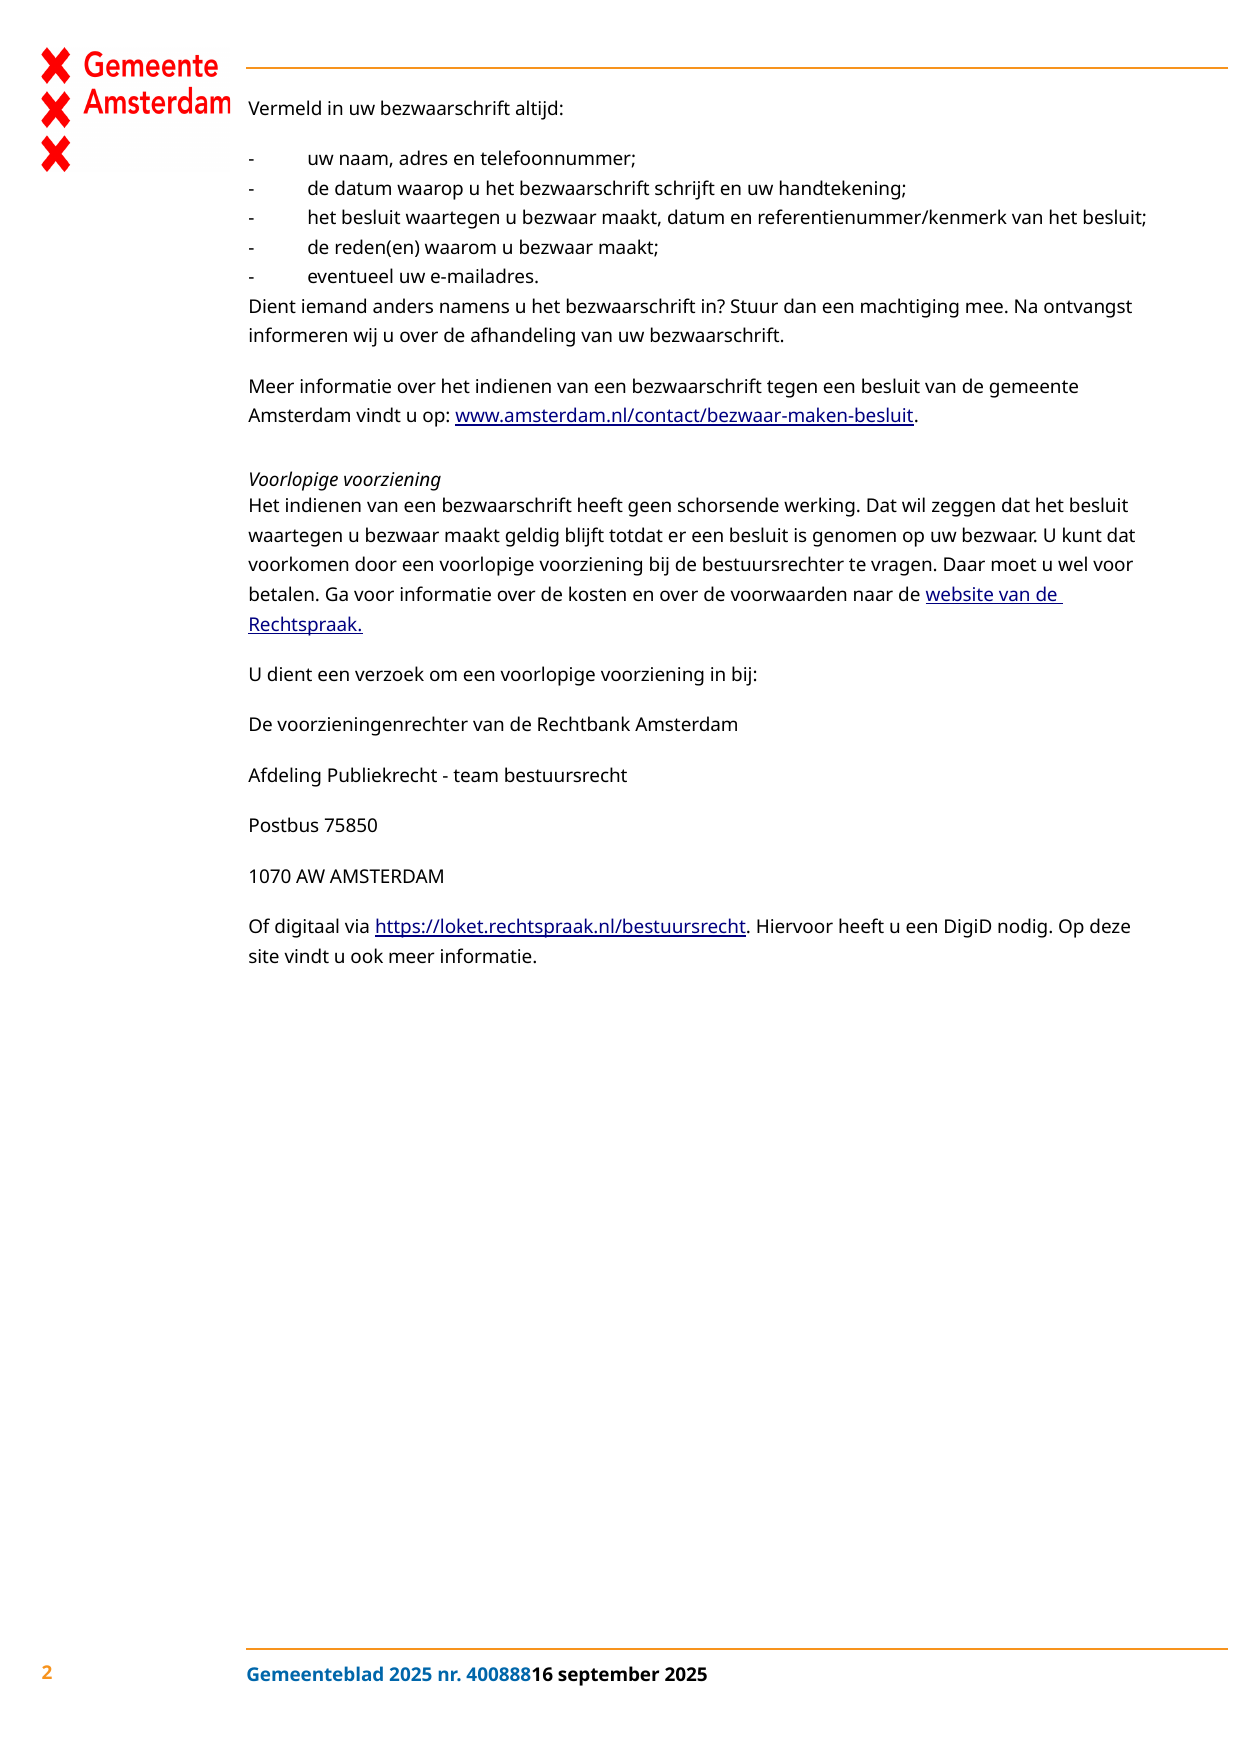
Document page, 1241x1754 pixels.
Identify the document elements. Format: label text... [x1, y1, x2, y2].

text Of digitaal via https://loket.rechtspraak.nl/bestuursrecht. Hiervoor heeft u een DigiD nodig. Op deze site vindt u ook meer informatie. [248, 913, 1152, 968]
list het besluit waartegen u bezwaar maakt, datum en referentienummer/kenmerk van het besluit; [248, 204, 1152, 230]
text Afdeling Publiekrecht - team bestuursrecht [248, 762, 1152, 788]
text Postbus 75850 [248, 812, 1152, 838]
list uw naam, adres en telefoonnummer; [248, 145, 1152, 171]
text Vermeld in uw bezwaarschrift altijd: [248, 95, 1152, 121]
text 1070 AW AMSTERDAM [248, 863, 1152, 888]
text U dient een verzoek om een voorlopige voorziening in bij: [248, 661, 1152, 687]
text De voorzieningenrechter van de Rechtbank Amsterdam [248, 712, 1152, 737]
list eventueel uw e-mailadres. [248, 263, 1152, 289]
list de reden(en) waarom u bezwaar maakt; [248, 234, 1152, 260]
list de datum waarop u het bezwaarschrift schrijft en uw handtekening; [248, 175, 1152, 201]
text Voorlopige voorziening [248, 467, 1152, 492]
text Dient iemand anders namens u het bezwaarschrift in? Stuur dan een machtiging mee. Na ontvangst informeren wij u over de afhandeling van uw bezwaarschrift. [248, 293, 1152, 348]
text Het indienen van een bezwaarschrift heeft geen schorsende werking. Dat wil zeggen dat het besluit waartegen u bezwaar maakt geldig blijft totdat er een besluit is genomen op uw bezwaar. U kunt dat voorkomen door een voorlopige voorziening bij de bestuursrechter te vragen. Daar moet u wel voor betalen. Ga voor informatie over de kosten en over de voorwaarden naar de website van de Rechtspraak. [248, 492, 1152, 636]
text Meer informatie over het indienen van een bezwaarschrift tegen een besluit van de gemeente Amsterdam vindt u op: www.amsterdam.nl/contact/bezwaar-maken-besluit. [248, 373, 1152, 428]
picture [41, 47, 231, 172]
